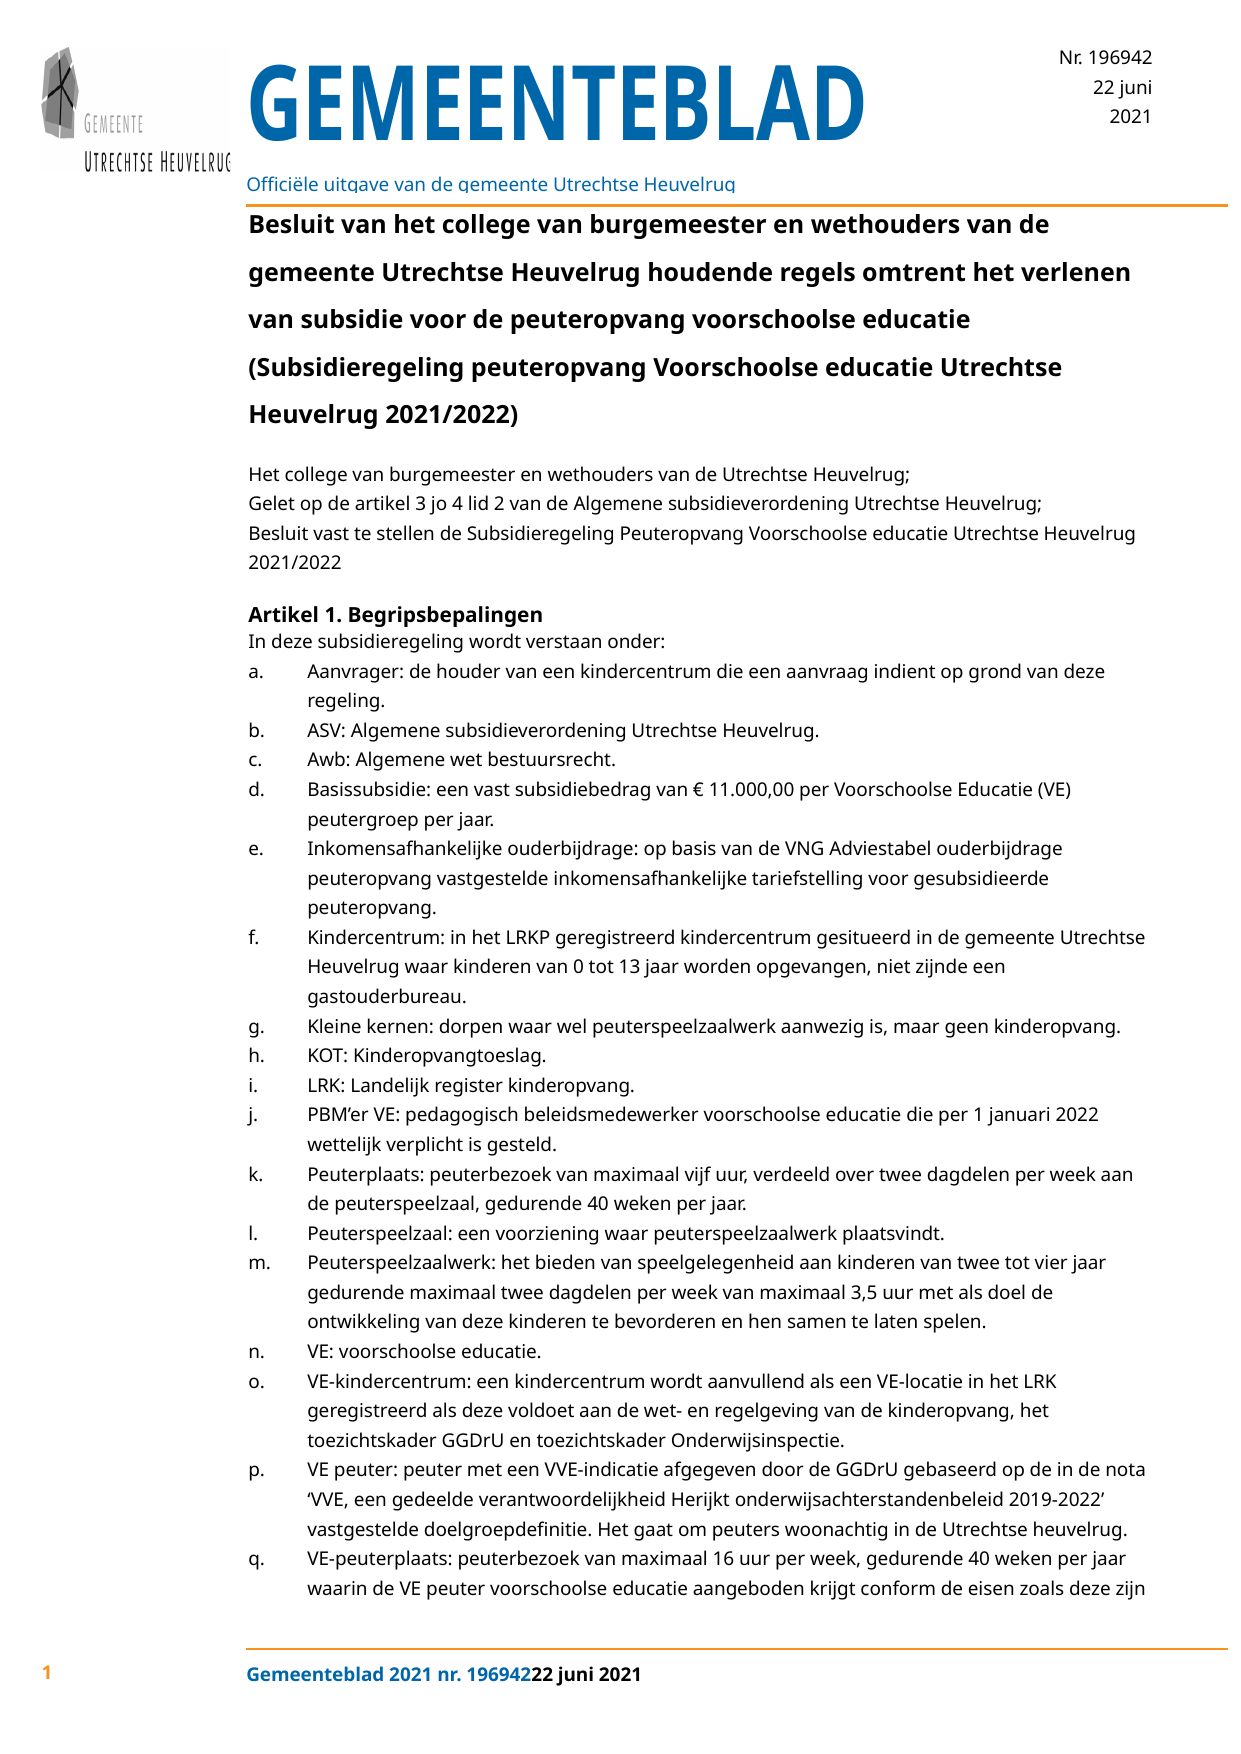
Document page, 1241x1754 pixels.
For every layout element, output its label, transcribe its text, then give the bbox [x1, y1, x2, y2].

text Besluit van het college van burgemeester en wethouders van de gemeente Utrechtse Heuvelrug houdende regels omtrent het verlenen van subsidie voor de peuteropvang voorschoolse educatie (Subsidieregeling peuteropvang Voorschoolse educatie Utrechtse Heuvelrug 2021/2022) [248, 207, 1152, 431]
list Inkomensafhankelijke ouderbijdrage: op basis van de VNG Adviestabel ouderbijdrage peuteropvang vastgestelde inkomensafhankelijke tariefstelling voor gesubsidieerde peuteropvang. [248, 835, 1152, 920]
list Peuterplaats: peuterbezoek van maximaal vijf uur, verdeeld over twee dagdelen per week aan de peuterspeelzaal, gedurende 40 weken per jaar. [248, 1161, 1152, 1216]
text In deze subsidieregeling wordt verstaan onder: [248, 628, 1152, 654]
text Het college van burgemeester en wethouders van de Utrechtse Heuvelrug; [248, 461, 1152, 486]
list KOT: Kinderopvangtoeslag. [248, 1042, 1152, 1068]
list VE-kindercentrum: een kindercentrum wordt aanvullend als een VE-locatie in het LRK geregistreerd als deze voldoet aan de wet- en regelgeving van de kinderopvang, het toezichtskader GGDrU en toezichtskader Onderwijsinspectie. [248, 1368, 1152, 1453]
list LRK: Landelijk register kinderopvang. [248, 1072, 1152, 1098]
list Awb: Algemene wet bestuursrecht. [248, 747, 1152, 772]
text Besluit vast te stellen de Subsidieregeling Peuteropvang Voorschoolse educatie Utrechtse Heuvelrug 2021/2022 [248, 520, 1152, 575]
list Aanvrager: de houder van een kindercentrum die een aanvraag indient op grond van deze regeling. [248, 658, 1152, 713]
list PBM’er VE: pedagogisch beleidsmedewerker voorschoolse educatie die per 1 januari 2022 wettelijk verplicht is gesteld. [248, 1102, 1152, 1157]
list VE-peuterplaats: peuterbezoek van maximaal 16 uur per week, gedurende 40 weken per jaar waarin de VE peuter voorschoolse educatie aangeboden krijgt conform de eisen zoals deze zijn [248, 1545, 1152, 1601]
list Peuterspeelzaalwerk: het bieden van speelgelegenheid aan kinderen van twee tot vier jaar gedurende maximaal twee dagdelen per week van maximaal 3,5 uur met als doel de ontwikkeling van deze kinderen te bevorderen en hen samen te laten spelen. [248, 1249, 1152, 1334]
picture [41, 47, 231, 172]
text Artikel 1. Begripsbepalingen [248, 600, 1152, 628]
text Gelet op de artikel 3 jo 4 lid 2 van de Algemene subsidieverordening Utrechtse Heuvelrug; [248, 490, 1152, 516]
list ASV: Algemene subsidieverordening Utrechtse Heuvelrug. [248, 717, 1152, 743]
list VE peuter: peuter met een VVE-indicatie afgegeven door de GGDrU gebaseerd op de in de nota ‘VVE, een gedeelde verantwoordelijkheid Herijkt onderwijsachterstandenbeleid 2019-2022’ vastgestelde doelgroepdefinitie. Het gaat om peuters woonachtig in de Utrechtse heuvelrug. [248, 1457, 1152, 1542]
list Basissubsidie: een vast subsidiebedrag van € 11.000,00 per Voorschoolse Educatie (VE) peutergroep per jaar. [248, 776, 1152, 832]
list Peuterspeelzaal: een voorziening waar peuterspeelzaalwerk plaatsvindt. [248, 1220, 1152, 1246]
list Kindercentrum: in het LRKP geregistreerd kindercentrum gesitueerd in de gemeente Utrechtse Heuvelrug waar kinderen van 0 tot 13 jaar worden opgevangen, niet zijnde een gastouderbureau. [248, 924, 1152, 1009]
list VE: voorschoolse educatie. [248, 1338, 1152, 1364]
list Kleine kernen: dorpen waar wel peuterspeelzaalwerk aanwezig is, maar geen kinderopvang. [248, 1013, 1152, 1039]
